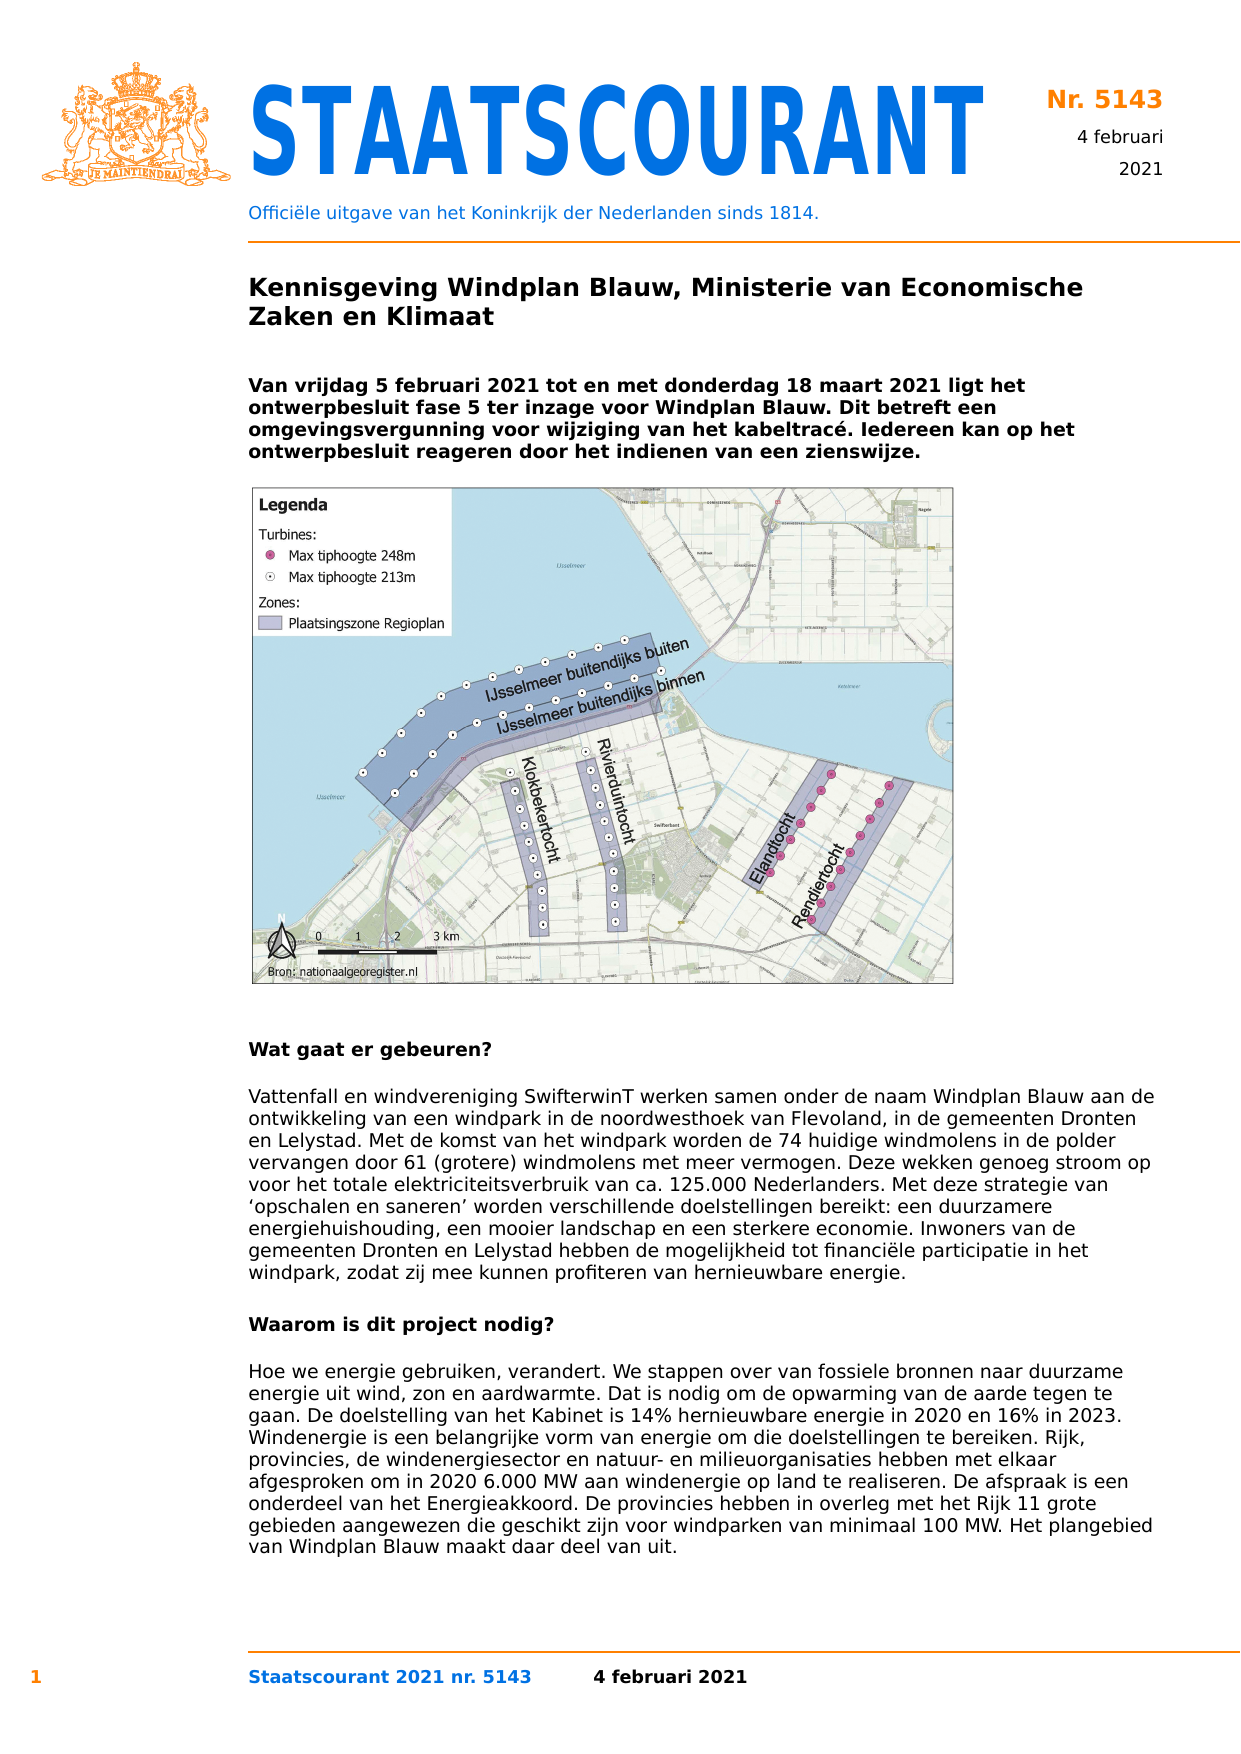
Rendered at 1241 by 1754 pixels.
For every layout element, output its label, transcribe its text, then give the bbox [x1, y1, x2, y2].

table_cell 2021 [998, 153, 1240, 203]
subtitle Waarom is dit project nodig? [248, 1314, 1163, 1336]
text Vattenfall en windvereniging SwifterwinT werken samen onder de naam Windplan Blauw aan de ontwikkeling van een windpark in de noordwesthoek van Flevoland, in de gemeenten Dronten en Lelystad. Met de komst van het windpark worden de 74 huidige windmolens in de polder vervangen door 61 (grotere) windmolens met meer vermogen. Deze wekken genoeg stroom op voor het totale elektriciteitsverbruik van ca. 125.000 Nederlanders. Met deze strategie van ‘opschalen en saneren’ worden verschillende doel­stellingen bereikt: een duurzamere energiehuishouding, een mooier landschap en een sterkere economie. Inwoners van de gemeenten Dronten en Lelystad hebben de mogelijkheid tot financiële participatie in het windpark, zodat zij mee kunnen profiteren van hernieuwbare energie. [248, 1086, 1163, 1284]
text Hoe we energie gebruiken, verandert. We stappen over van fossiele bronnen naar duurzame energie uit wind, zon en aardwarmte. Dat is nodig om de opwarming van de aarde tegen te gaan. De doelstelling van het Kabinet is 14% hernieuwbare energie in 2020 en 16% in 2023. Windenergie is een belangrijke vorm van energie om die doelstellingen te bereiken. Rijk, provincies, de windenergiesector en natuur- en milieuorganisaties hebben met elkaar afgesproken om in 2020 6.000 MW aan windenergie op land te realiseren. De afspraak is een onderdeel van het Energieakkoord. De provincies hebben in overleg met het Rijk 11 grote gebieden aangewezen die geschikt zijn voor windparken van minimaal 100 MW. Het plangebied van Windplan Blauw maakt daar deel van uit. [248, 1361, 1163, 1558]
table_cell Officiële uitgave van het Koninkrijk der Nederlanden sinds 1814. [248, 203, 1240, 241]
table_header Nr. 5143 [998, 62, 1240, 121]
subtitle Kennisgeving Windplan Blauw, Ministerie van Economische Zaken en Klimaat [248, 273, 1163, 331]
table_header STAATSCOURANT [248, 62, 998, 203]
picture [41, 62, 231, 186]
text Van vrijdag 5 februari 2021 tot en met donderdag 18 maart 2021 ligt het ontwerpbesluit fase 5 ter inzage voor Windplan Blauw. Dit betreft een omgevingsvergunning voor wijziging van het kabeltracé. Iedereen kan op het ontwerpbesluit reageren door het indienen van een zienswijze. [248, 375, 1163, 463]
table_header [25, 62, 248, 241]
subtitle Wat gaat er gebeuren? [248, 1039, 1163, 1061]
picture [248, 485, 957, 987]
table_cell 4 februari [998, 121, 1240, 153]
